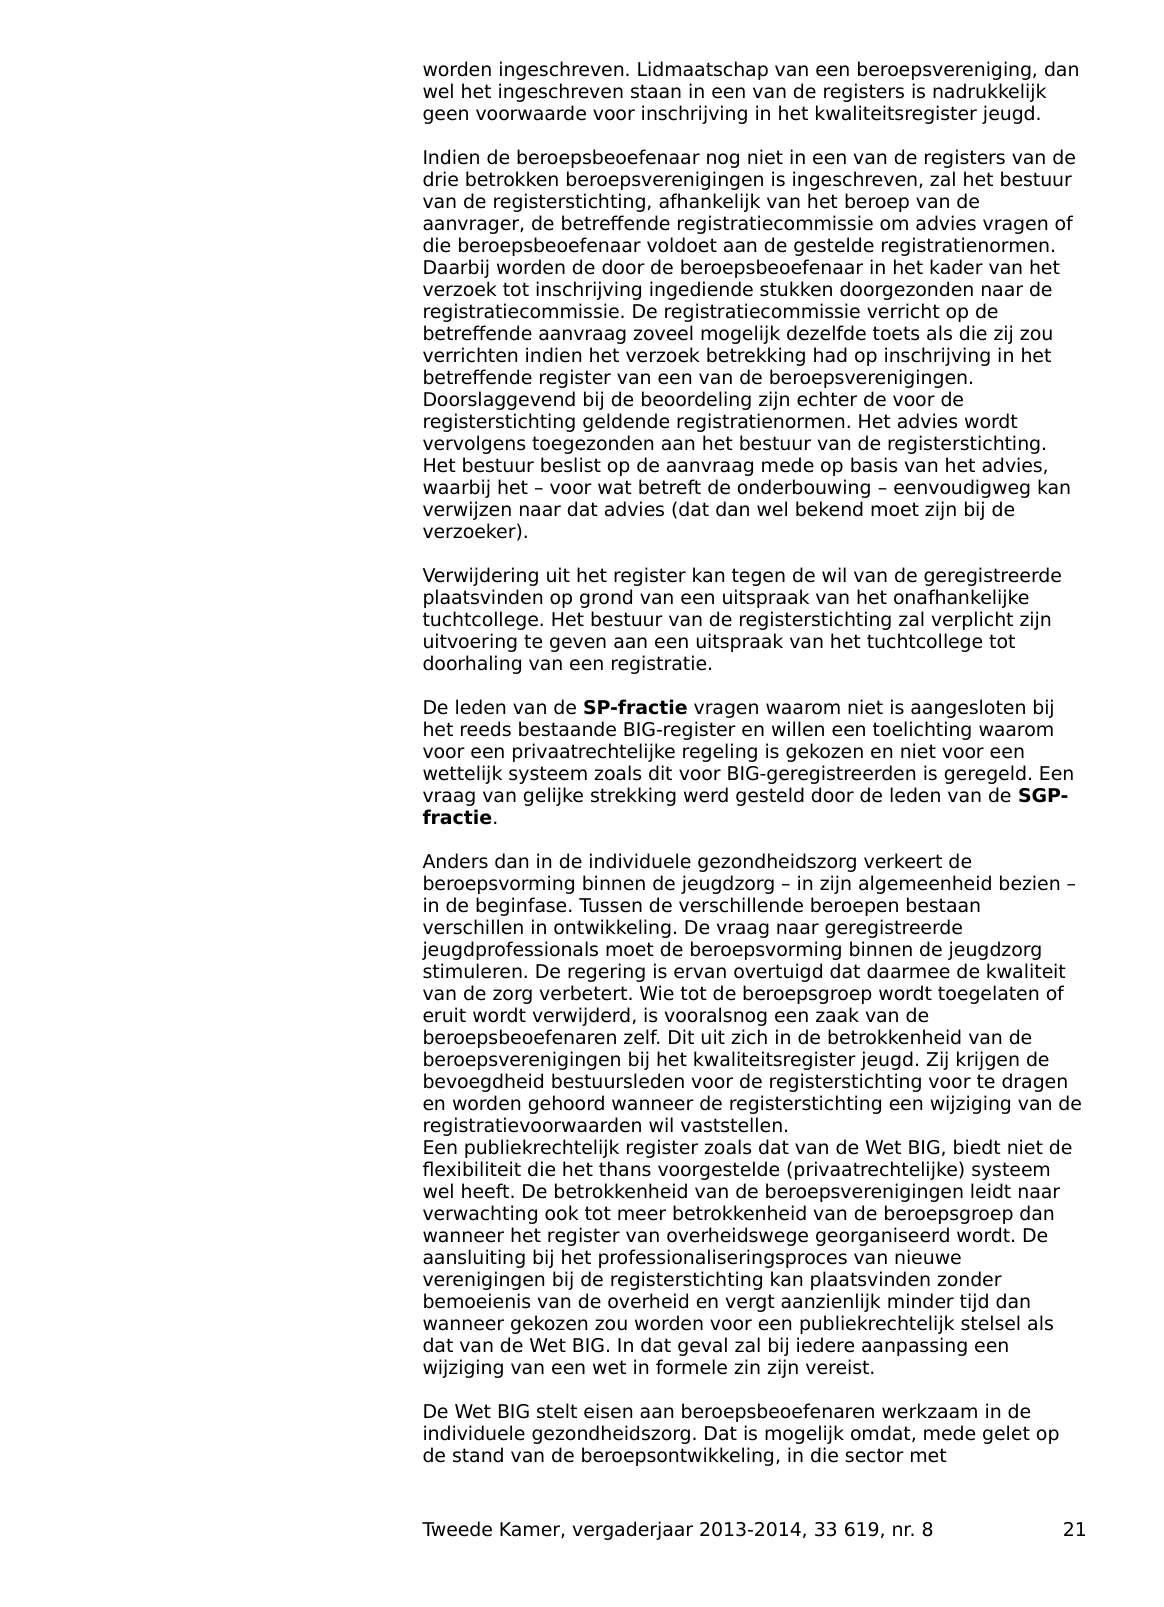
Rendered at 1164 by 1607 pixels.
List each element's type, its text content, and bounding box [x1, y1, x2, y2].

text Het bestuur beslist op de aanvraag mede op basis van het advies, waarbij het – voor wat betreft de onderbouwing – eenvoudigweg kan verwijzen naar dat advies (dat dan wel bekend moet zijn bij de verzoeker). [422, 455, 1087, 543]
text Anders dan in de individuele gezondheidszorg verkeert de beroepsvorming binnen de jeugdzorg – in zijn algemeenheid bezien – in de beginfase. Tussen de verschillende beroepen bestaan verschillen in ontwikkeling. De vraag naar geregistreerde jeugdprofessionals moet de beroepsvorming binnen de jeugdzorg stimuleren. De regering is ervan overtuigd dat daarmee de kwaliteit van de zorg verbetert. Wie tot de beroepsgroep wordt toegelaten of eruit wordt verwijderd, is vooralsnog een zaak van de beroepsbeoefenaren zelf. Dit uit zich in de betrokkenheid van de beroepsverenigingen bij het kwaliteitsregister jeugd. Zij krijgen de bevoegdheid bestuursleden voor de registerstichting voor te dragen en worden gehoord wanneer de registerstichting een wijziging van de registratievoorwaarden wil vaststellen. [422, 851, 1087, 1137]
text Een publiekrechtelijk register zoals dat van de Wet BIG, biedt niet de flexibiliteit die het thans voorgestelde (privaatrechtelijke) systeem wel heeft. De betrokkenheid van de beroepsverenigingen leidt naar verwachting ook tot meer betrokkenheid van de beroepsgroep dan wanneer het register van overheidswege georganiseerd wordt. De aansluiting bij het professionaliseringsproces van nieuwe verenigingen bij de registerstichting kan plaatsvinden zonder bemoeienis van de overheid en vergt aanzienlijk minder tijd dan wanneer gekozen zou worden voor een publiekrechtelijk stelsel als dat van de Wet BIG. In dat geval zal bij iedere aanpassing een wijziging van een wet in formele zin zijn vereist. [422, 1137, 1087, 1379]
text worden ingeschreven. Lidmaatschap van een beroepsvereniging, dan wel het ingeschreven staan in een van de registers is nadrukkelijk geen voorwaarde voor inschrijving in het kwaliteitsregister jeugd. [422, 59, 1087, 125]
text Verwijdering uit het register kan tegen de wil van de geregistreerde plaatsvinden op grond van een uitspraak van het onafhankelijke tuchtcollege. Het bestuur van de registerstichting zal verplicht zijn uitvoering te geven aan een uitspraak van het tuchtcollege tot doorhaling van een registratie. [422, 565, 1087, 675]
text De Wet BIG stelt eisen aan beroepsbeoefenaren werkzaam in de individuele gezondheidszorg. Dat is mogelijk omdat, mede gelet op de stand van de beroepsontwikkeling, in die sector met [422, 1401, 1087, 1467]
text Indien de beroepsbeoefenaar nog niet in een van de registers van de drie betrokken beroepsverenigingen is ingeschreven, zal het bestuur van de registerstichting, afhankelijk van het beroep van de aanvrager, de betreffende registratiecommissie om advies vragen of die beroepsbeoefenaar voldoet aan de gestelde registratienormen. Daarbij worden de door de beroepsbeoefenaar in het kader van het verzoek tot inschrijving ingediende stukken doorgezonden naar de registratiecommissie. De registratiecommissie verricht op de betreffende aanvraag zoveel mogelijk dezelfde toets als die zij zou verrichten indien het verzoek betrekking had op inschrijving in het betreffende register van een van de beroepsverenigingen. Doorslaggevend bij de beoordeling zijn echter de voor de registerstichting geldende registratienormen. Het advies wordt vervolgens toegezonden aan het bestuur van de registerstichting. [422, 147, 1087, 455]
text De leden van de SP-fractie vragen waarom niet is aangesloten bij het reeds bestaande BIG-register en willen een toelichting waarom voor een privaatrechtelijke regeling is gekozen en niet voor een wettelijk systeem zoals dit voor BIG-geregistreerden is geregeld. Een vraag van gelijke strekking werd gesteld door de leden van de SGP-fractie. [422, 697, 1087, 829]
